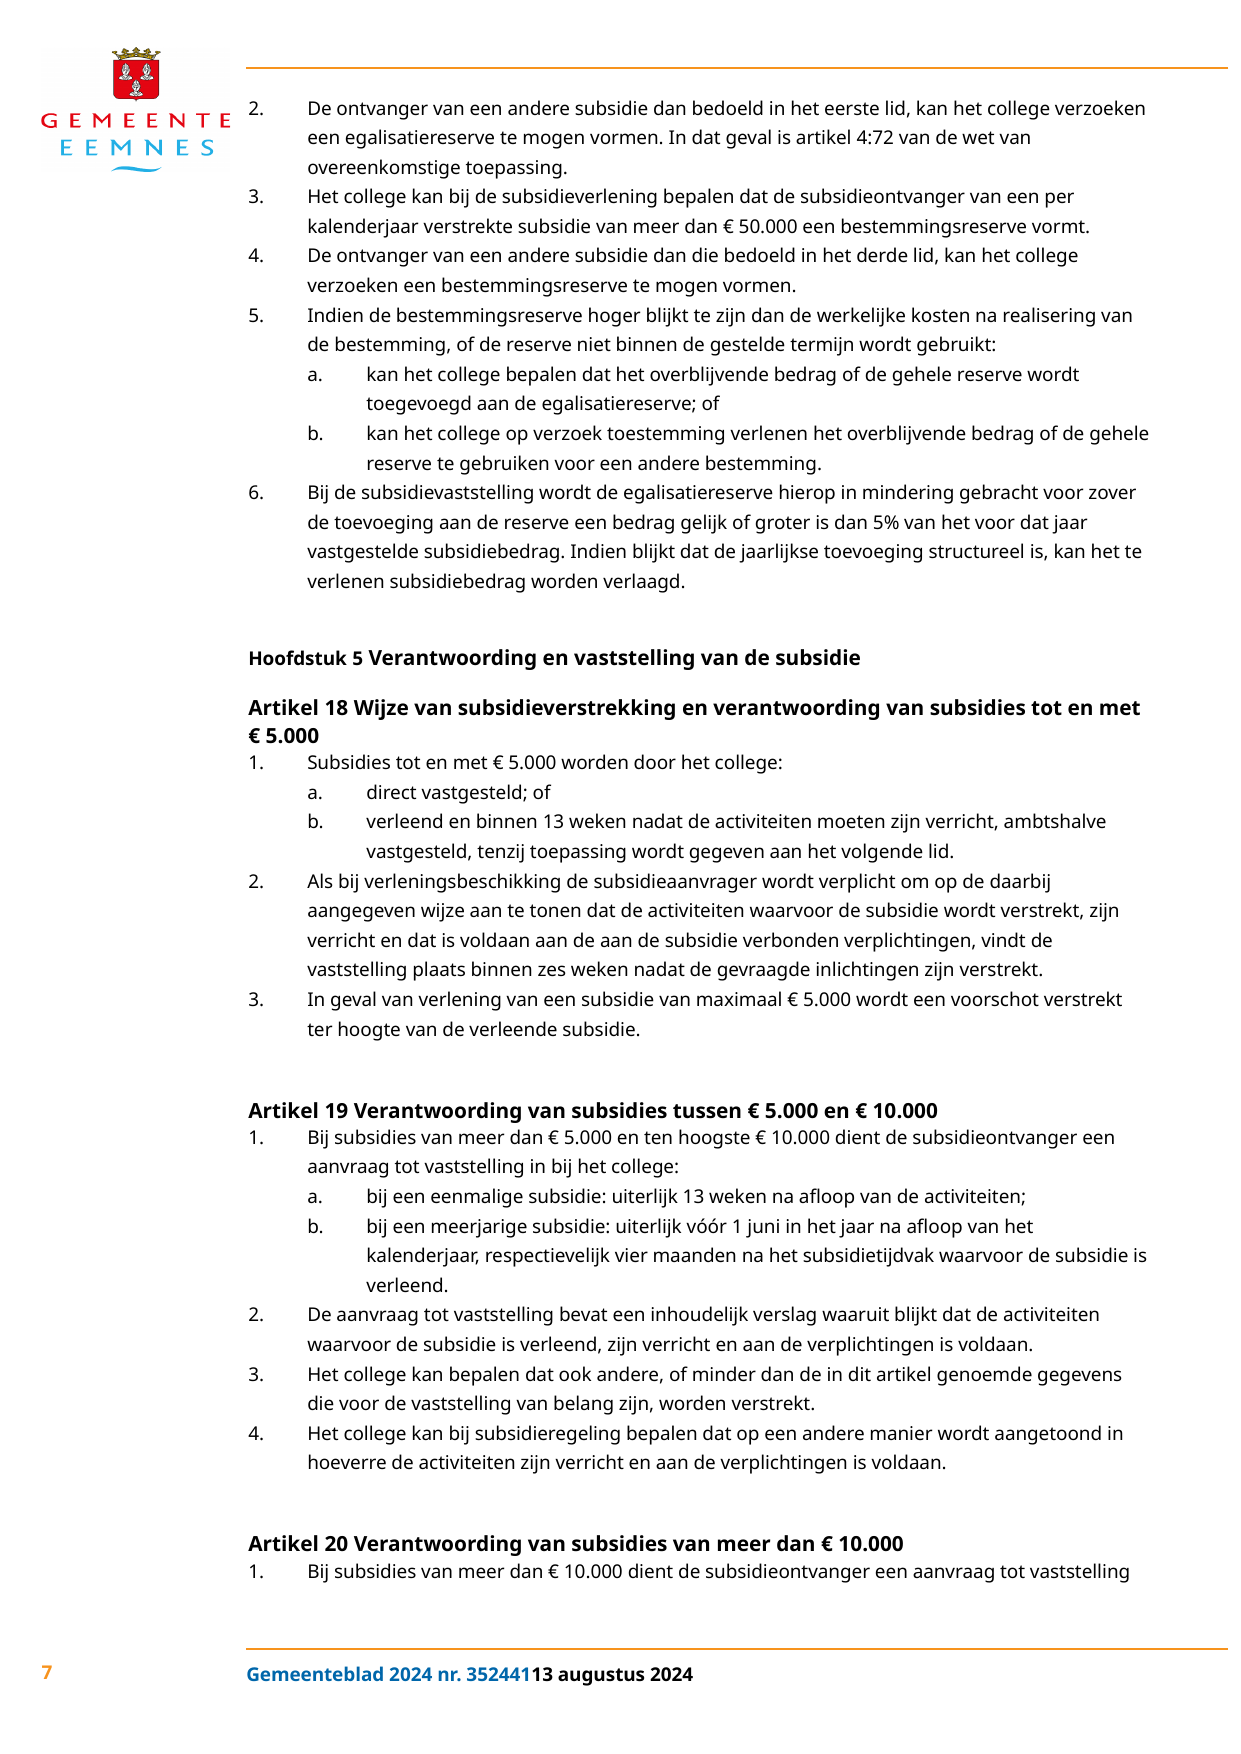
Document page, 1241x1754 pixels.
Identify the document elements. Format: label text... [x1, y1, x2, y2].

list De aanvraag tot vaststelling bevat een inhoudelijk verslag waaruit blijkt dat de activiteiten waarvoor de subsidie is verleend, zijn verricht en aan de verplichtingen is voldaan. [248, 1302, 1152, 1357]
text Artikel 18 Wijze van subsidieverstrekking en verantwoording van subsidies tot en met € 5.000 [248, 693, 1152, 749]
list Het college kan bepalen dat ook andere, of minder dan de in dit artikel genoemde gegevens die voor de vaststelling van belang zijn, worden verstrekt. [248, 1361, 1152, 1416]
list Als bij verleningsbeschikking de subsidieaanvrager wordt verplicht om op de daarbij aangegeven wijze aan te tonen dat de activiteiten waarvoor de subsidie wordt verstrekt, zijn verricht en dat is voldaan aan de aan de subsidie verbonden verplichtingen, vindt de vaststelling plaats binnen zes weken nadat de gevraagde inlichtingen zijn verstrekt. [248, 868, 1152, 982]
list Het college kan bij subsidieregeling bepalen dat op een andere manier wordt aangetoond in hoeverre de activiteiten zijn verricht en aan de verplichtingen is voldaan. [248, 1420, 1152, 1475]
list verleend en binnen 13 weken nadat de activiteiten moeten zijn verricht, ambtshalve vastgesteld, tenzij toepassing wordt gegeven aan het volgende lid. [307, 809, 1152, 864]
list Subsidies tot en met € 5.000 worden door het college: [248, 749, 1152, 775]
list Bij subsidies van meer dan € 5.000 en ten hoogste € 10.000 dient de subsidieontvanger een aanvraag tot vaststelling in bij het college: [248, 1124, 1152, 1179]
list bij een meerjarige subsidie: uiterlijk vóór 1 juni in het jaar na afloop van het kalenderjaar, respectievelijk vier maanden na het subsidietijdvak waarvoor de subsidie is verleend. [307, 1213, 1152, 1298]
list kan het college op verzoek toestemming verlenen het overblijvende bedrag of de gehele reserve te gebruiken voor een andere bestemming. [307, 420, 1152, 476]
list Bij subsidies van meer dan € 10.000 dient de subsidieontvanger een aanvraag tot vaststelling [248, 1558, 1152, 1584]
list kan het college bepalen dat het overblijvende bedrag of de gehele reserve wordt toegevoegd aan de egalisatiereserve; of [307, 361, 1152, 416]
text Artikel 19 Verantwoording van subsidies tussen € 5.000 en € 10.000 [248, 1096, 1152, 1124]
list direct vastgesteld; of [307, 779, 1152, 805]
text Hoofdstuk 5 Verantwoording en vaststelling van de subsidie [248, 643, 1152, 672]
list bij een eenmalige subsidie: uiterlijk 13 weken na afloop van de activiteiten; [307, 1183, 1152, 1209]
list Het college kan bij de subsidieverlening bepalen dat de subsidieontvanger van een per kalenderjaar verstrekte subsidie van meer dan € 50.000 een bestemmingsreserve vormt. [248, 183, 1152, 239]
list Bij de subsidievaststelling wordt de egalisatiereserve hierop in mindering gebracht voor zover de toevoeging aan de reserve een bedrag gelijk of groter is dan 5% van het voor dat jaar vastgestelde subsidiebedrag. Indien blijkt dat de jaarlijkse toevoeging structureel is, kan het te verlenen subsidiebedrag worden verlaagd. [248, 479, 1152, 594]
list De ontvanger van een andere subsidie dan die bedoeld in het derde lid, kan het college verzoeken een bestemmingsreserve te mogen vormen. [248, 243, 1152, 298]
list De ontvanger van een andere subsidie dan bedoeld in het eerste lid, kan het college verzoeken een egalisatiereserve te mogen vormen. In dat geval is artikel 4:72 van de wet van overeenkomstige toepassing. [248, 95, 1152, 180]
text Artikel 20 Verantwoording van subsidies van meer dan € 10.000 [248, 1529, 1152, 1558]
list In geval van verlening van een subsidie van maximaal € 5.000 wordt een voorschot verstrekt ter hoogte van de verleende subsidie. [248, 986, 1152, 1041]
list Indien de bestemmingsreserve hoger blijkt te zijn dan de werkelijke kosten na realisering van de bestemming, of de reserve niet binnen de gestelde termijn wordt gebruikt: [248, 302, 1152, 357]
picture [41, 47, 231, 172]
